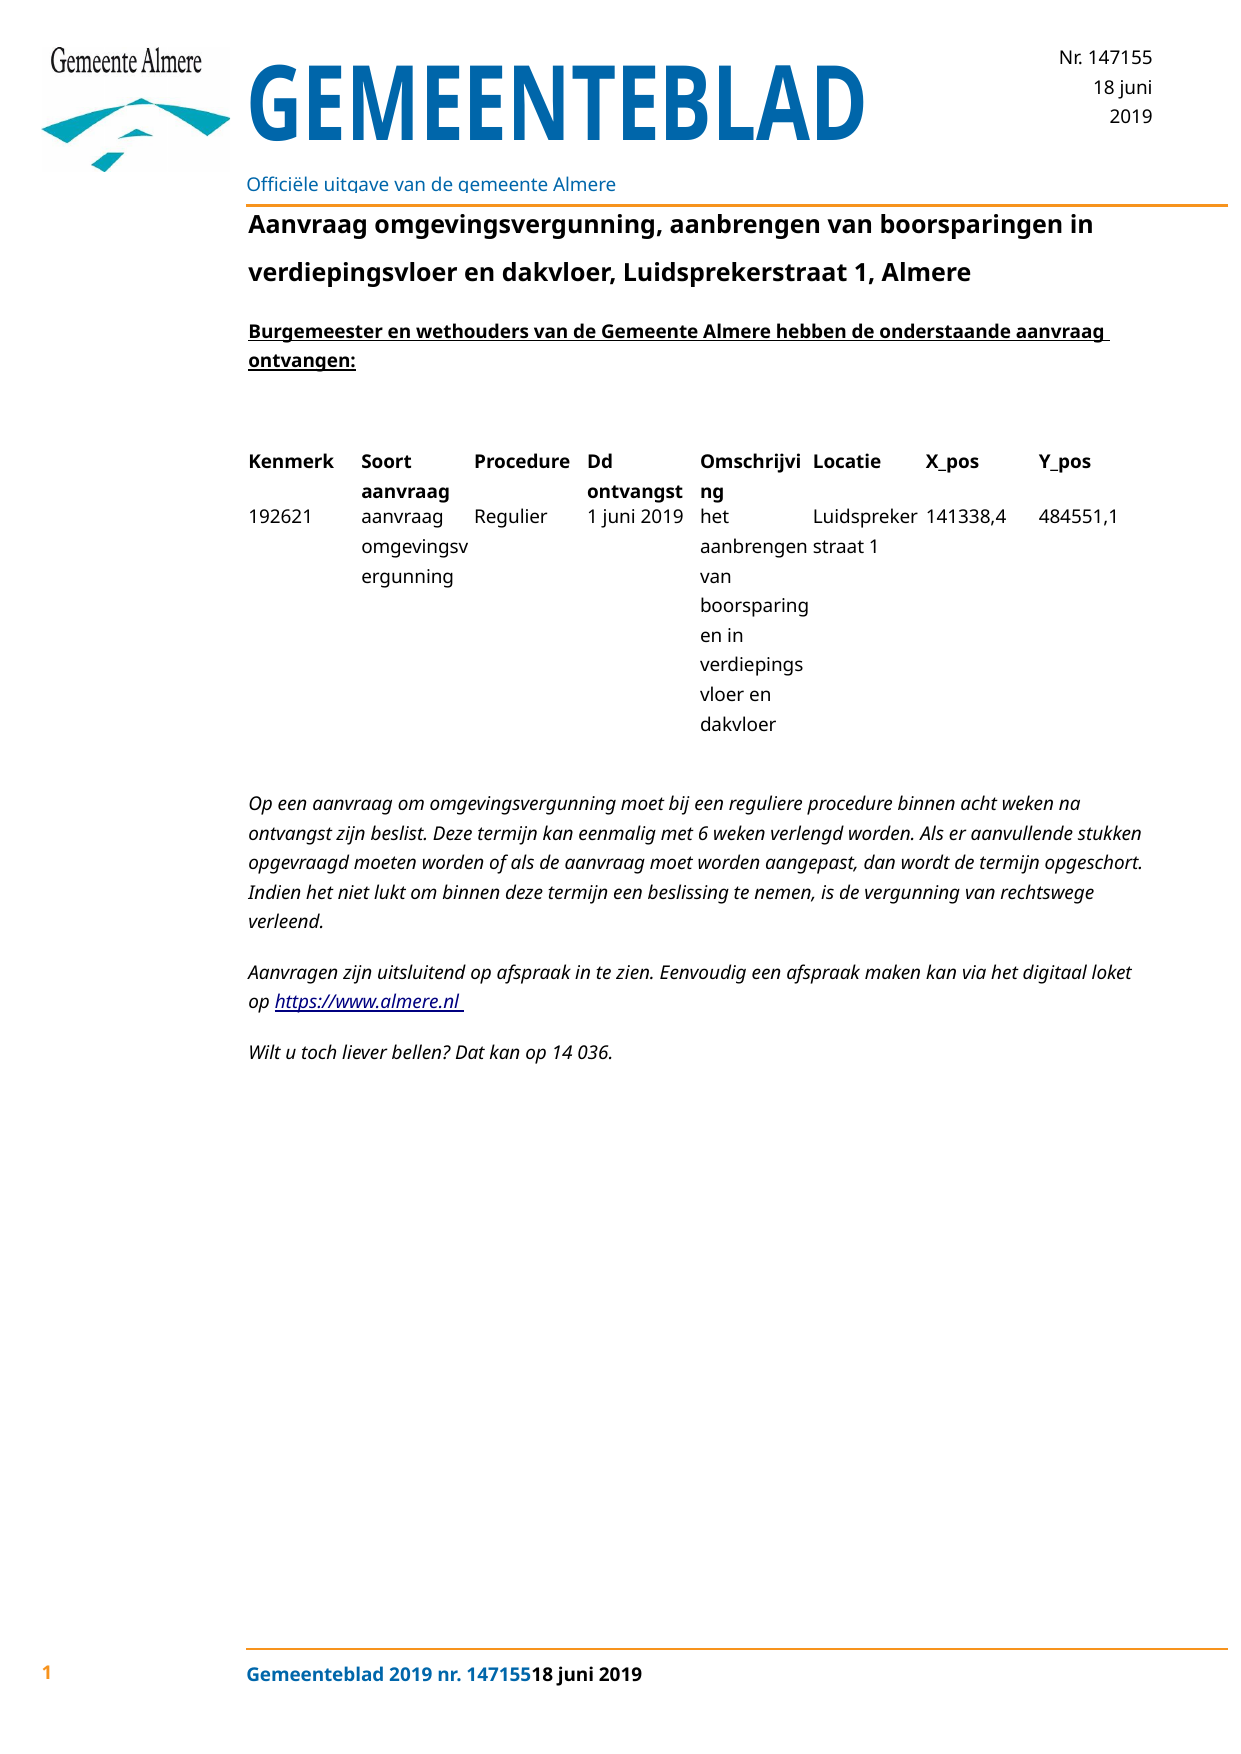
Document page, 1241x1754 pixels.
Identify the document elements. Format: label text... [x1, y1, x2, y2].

table_header Kenmerk [248, 449, 361, 504]
table_cell het aanbrengen van boorsparingen in verdiepingsvloer en dakvloer [700, 504, 813, 737]
table_header X_pos [926, 449, 1038, 504]
table_header Omschrijving [700, 449, 813, 504]
text Op een aanvraag om omgevingsvergunning moet bij een reguliere procedure binnen acht weken na ontvangst zijn beslist. Deze termijn kan eenmalig met 6 weken verlengd worden. Als er aanvullende stukken opgevraagd moeten worden of als de aanvraag moet worden aangepast, dan wordt de termijn opgeschort. Indien het niet lukt om binnen deze termijn een beslissing te nemen, is de vergunning van rechtswege verleend. [248, 790, 1152, 934]
table_cell 484551,1 [1039, 504, 1152, 737]
table_cell Luidsprekerstraat 1 [813, 504, 926, 737]
table_header Locatie [813, 449, 926, 504]
table_cell 1 juni 2019 [587, 504, 700, 737]
table_header Dd ontvangst [587, 449, 700, 504]
text Aanvraag omgevingsvergunning, aanbrengen van boorsparingen in verdiepingsvloer en dakvloer, Luidsprekerstraat 1, Almere [248, 207, 1152, 288]
table_header Y_pos [1039, 449, 1152, 504]
text Burgemeester en wethouders van de Gemeente Almere hebben de onderstaande aanvraag ontvangen: [248, 318, 1152, 373]
table_cell Regulier [474, 504, 587, 737]
table_header Soort aanvraag [361, 449, 474, 504]
table_cell aanvraag omgevingsvergunning [361, 504, 474, 737]
table_cell 192621 [248, 504, 361, 737]
table_cell 141338,4 [926, 504, 1038, 737]
picture [41, 47, 231, 172]
text Aanvragen zijn uitsluitend op afspraak in te zien. Eenvoudig een afspraak maken kan via het digitaal loket op https://www.almere.nl [248, 959, 1152, 1014]
table_header Procedure [474, 449, 587, 504]
text Wilt u toch liever bellen? Dat kan op 14 036. [248, 1039, 1152, 1065]
